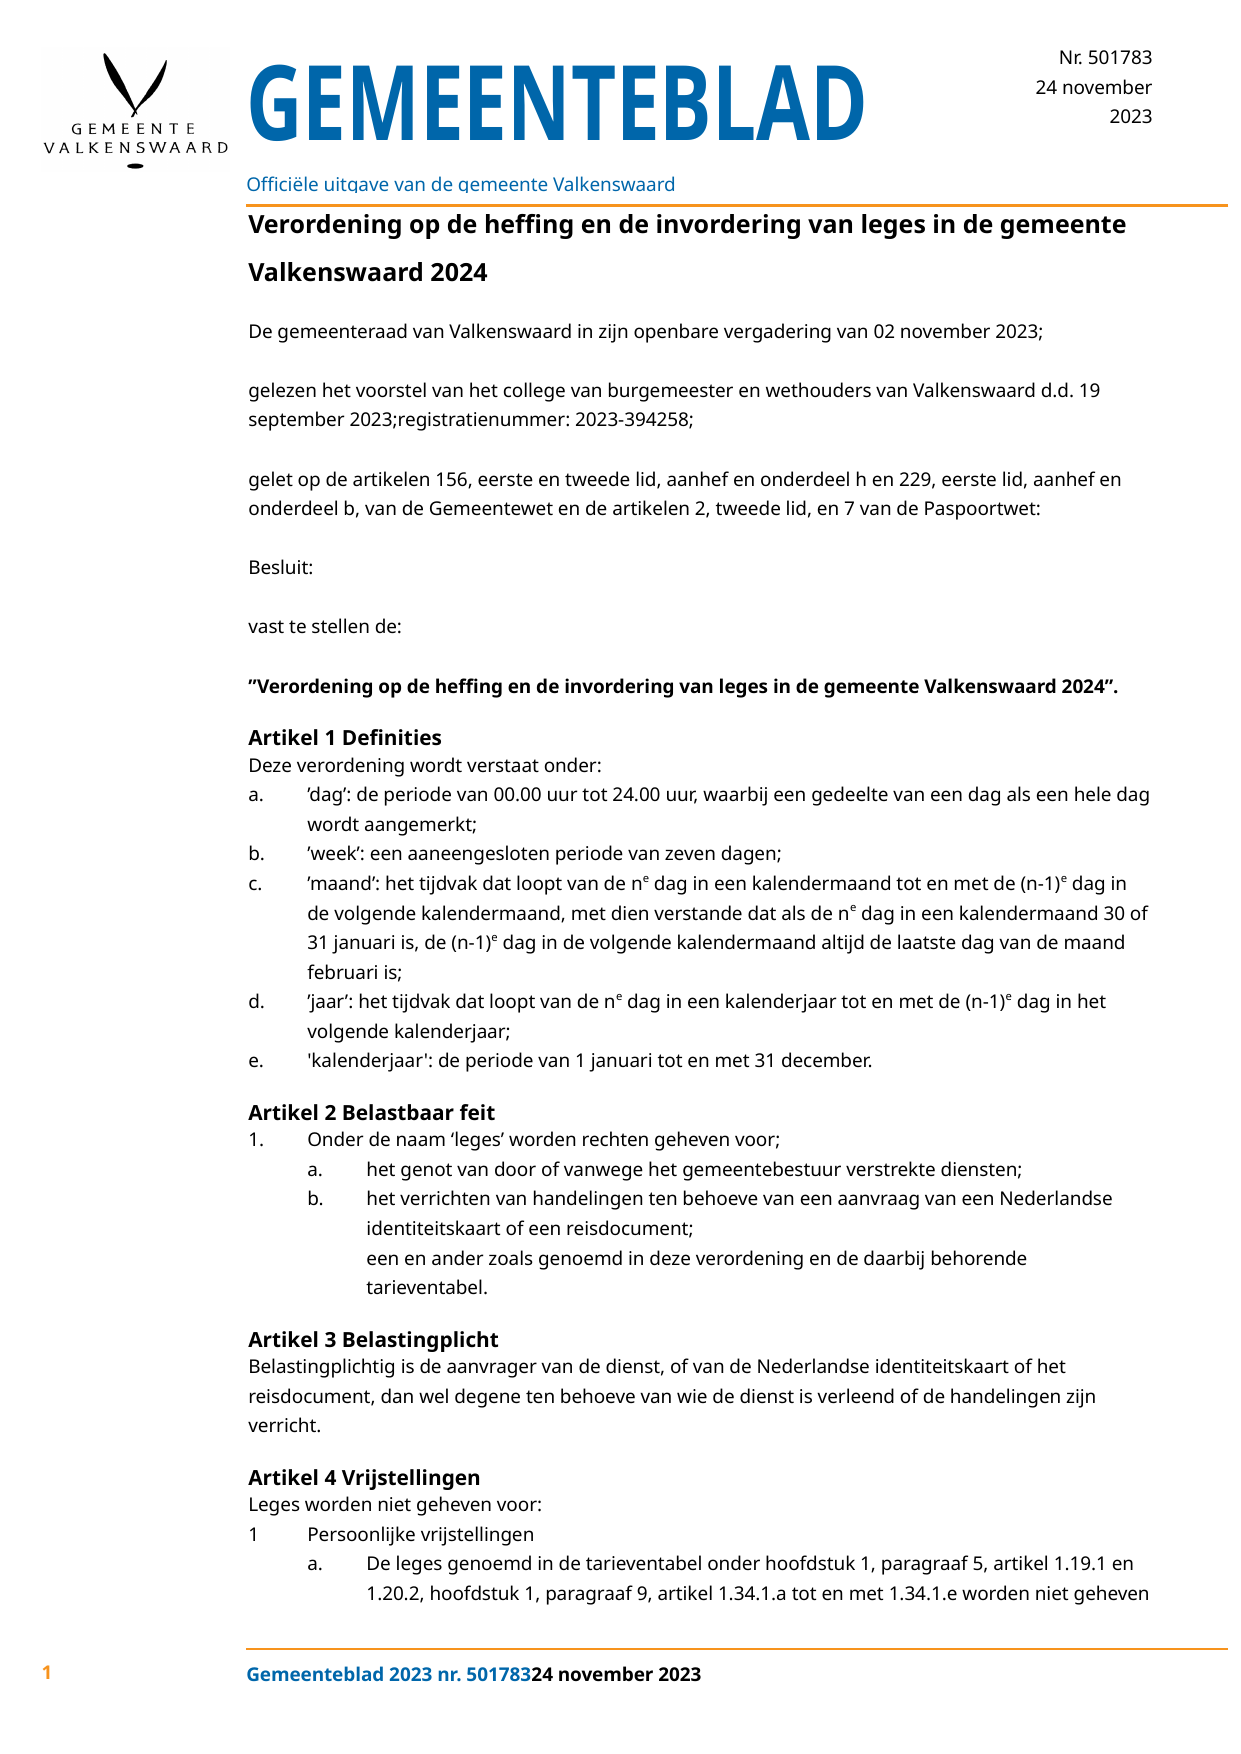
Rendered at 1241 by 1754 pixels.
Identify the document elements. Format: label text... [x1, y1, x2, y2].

list het verrichten van handelingen ten behoeve van een aanvraag van een Nederlandse identiteitskaart of een reisdocument; [307, 1186, 1152, 1241]
list 'kalenderjaar': de periode van 1 januari tot en met 31 december. [248, 1048, 1152, 1073]
text Artikel 4 Vrijstellingen [248, 1463, 1152, 1491]
picture [41, 47, 231, 172]
list ’dag’: de periode van 00.00 uur tot 24.00 uur, waarbij een gedeelte van een dag als een hele dag wordt aangemerkt; [248, 781, 1152, 837]
text Artikel 2 Belastbaar feit [248, 1098, 1152, 1126]
list een en ander zoals genoemd in deze verordening en de daarbij behorende tarieventabel. [307, 1245, 1152, 1300]
text Deze verordening wordt verstaat onder: [248, 752, 1152, 777]
text gelezen het voorstel van het college van burgemeester en wethouders van Valkenswaard d.d. 19 september 2023;registratienummer: 2023-394258; [248, 377, 1152, 432]
text Artikel 3 Belastingplicht [248, 1325, 1152, 1353]
list Onder de naam ‘leges’ worden rechten geheven voor; [248, 1126, 1152, 1152]
text Belastingplichtig is de aanvrager van de dienst, of van de Nederlandse identiteitskaart of het reisdocument, dan wel degene ten behoeve van wie de dienst is verleend of de handelingen zijn verricht. [248, 1353, 1152, 1438]
list ’week’: een aaneengesloten periode van zeven dagen; [248, 841, 1152, 866]
list Persoonlijke vrijstellingen [248, 1521, 1152, 1547]
text ”Verordening op de heffing en de invordering van leges in de gemeente Valkenswaard 2024”. [248, 673, 1152, 699]
text Verordening op de heffing en de invordering van leges in de gemeente Valkenswaard 2024 [248, 207, 1152, 288]
list het genot van door of vanwege het gemeentebestuur verstrekte diensten; [307, 1156, 1152, 1182]
list ’jaar’: het tijdvak dat loopt van de ne dag in een kalenderjaar tot en met de (n-1)e dag in het volgende kalenderjaar; [248, 988, 1152, 1044]
text De gemeenteraad van Valkenswaard in zijn openbare vergadering van 02 november 2023; [248, 318, 1152, 344]
text vast te stellen de: [248, 614, 1152, 639]
text Leges worden niet geheven voor: [248, 1491, 1152, 1517]
list De leges genoemd in de tarieventabel onder hoofdstuk 1, paragraaf 5, artikel 1.19.1 en 1.20.2, hoofdstuk 1, paragraaf 9, artikel 1.34.1.a tot en met 1.34.1.e worden niet geheven [307, 1550, 1152, 1606]
list ’maand’: het tijdvak dat loopt van de ne dag in een kalendermaand tot en met de (n-1)e dag in de volgende kalendermaand, met dien verstande dat als de ne dag in een kalendermaand 30 of 31 januari is, de (n-1)e dag in de volgende kalendermaand altijd de laatste dag van de maand februari is; [248, 870, 1152, 984]
text Besluit: [248, 554, 1152, 580]
text Artikel 1 Definities [248, 723, 1152, 752]
text gelet op de artikelen 156, eerste en tweede lid, aanhef en onderdeel h en 229, eerste lid, aanhef en onderdeel b, van de Gemeentewet en de artikelen 2, tweede lid, en 7 van de Paspoortwet: [248, 466, 1152, 521]
